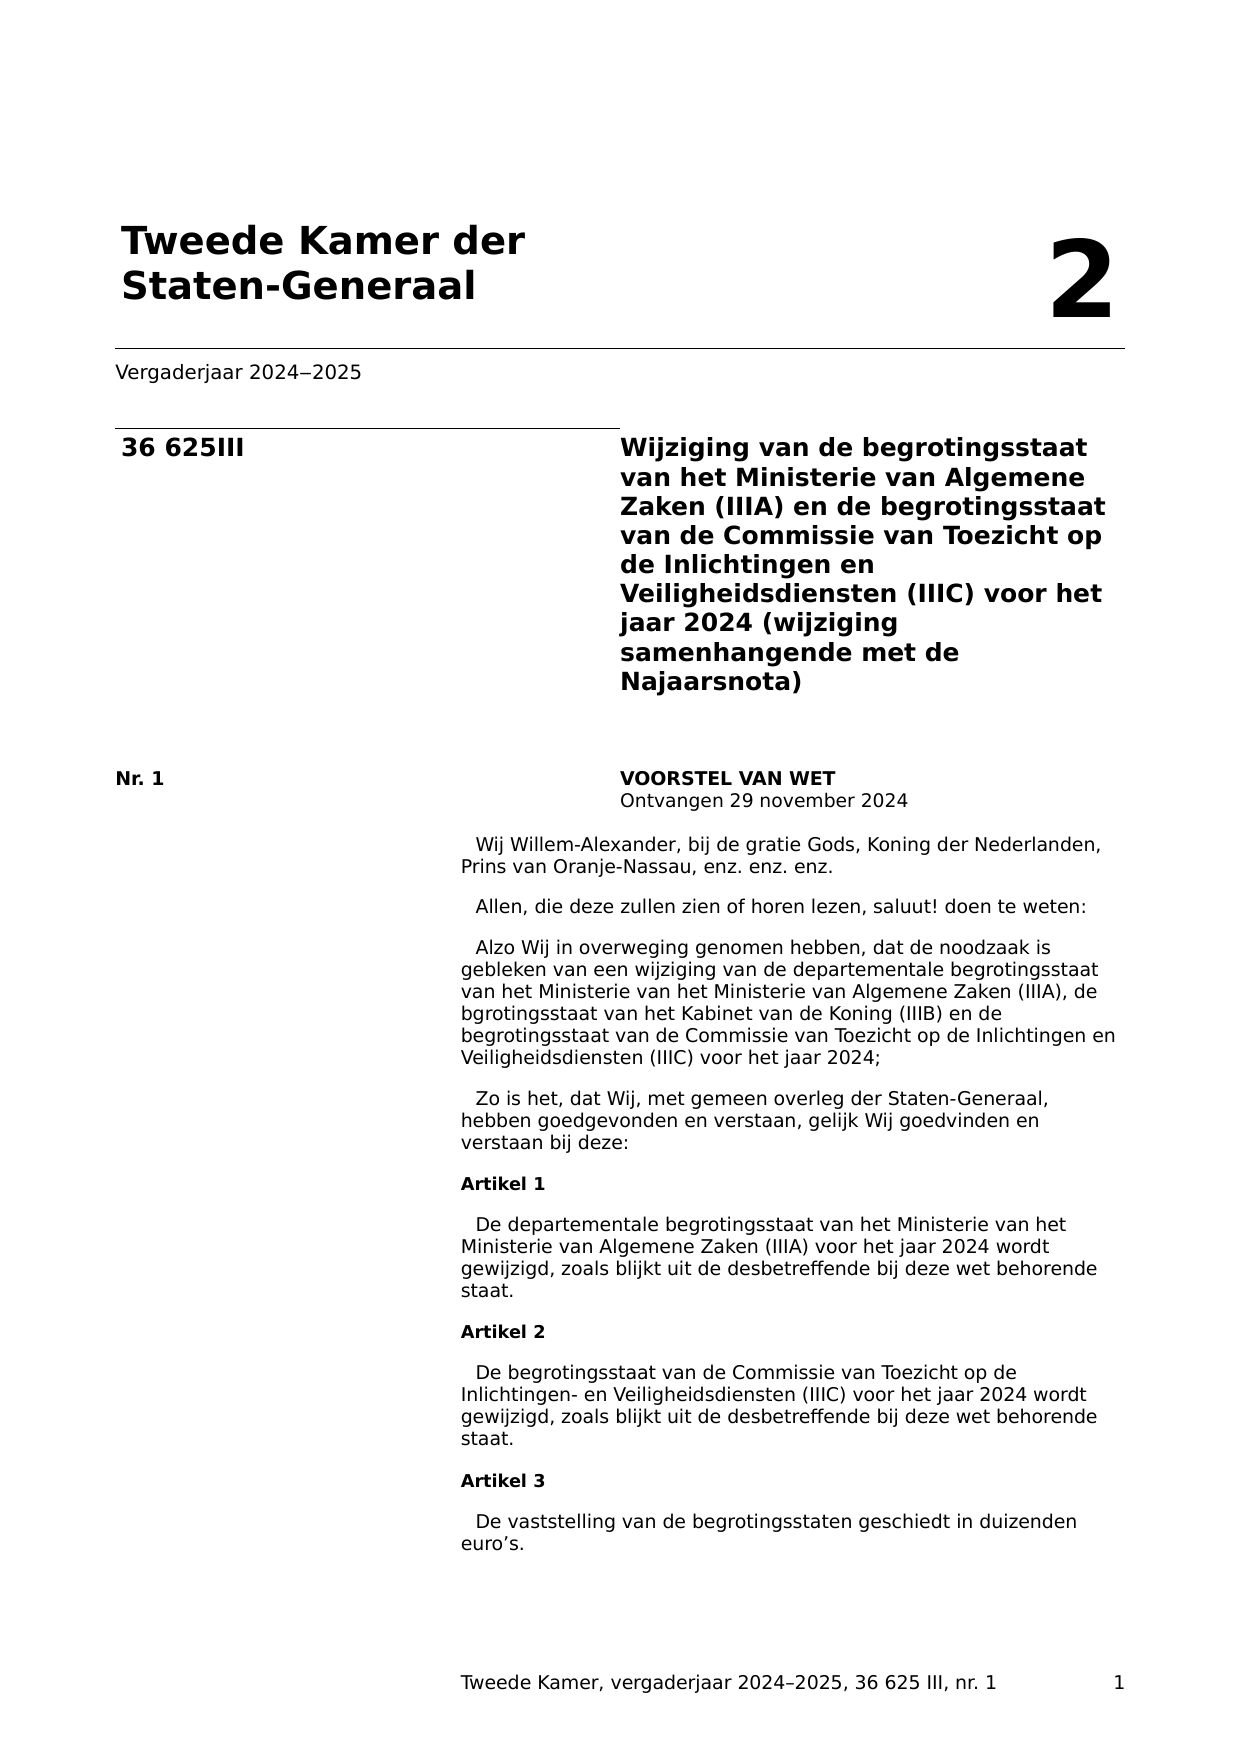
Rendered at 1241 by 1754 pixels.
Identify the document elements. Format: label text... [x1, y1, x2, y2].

text Alzo Wij in overweging genomen hebben, dat de noodzaak is gebleken van een wijziging van de departementale begrotingsstaat van het Ministerie van het Ministerie van Algemene Zaken (IIIA), de bgrotingsstaat van het Kabinet van de Koning (IIIB) en de begrotingsstaat van de Commissie van Toezicht op de Inlichtingen en Veiligheidsdiensten (IIIC) voor het jaar 2024; [461, 937, 1125, 1069]
title Artikel 3 [461, 1469, 1125, 1492]
text Zo is het, dat Wij, met gemeen overleg der Staten-Generaal, hebben goedgevonden en verstaan, gelijk Wij goedvinden en verstaan bij deze: [461, 1088, 1125, 1153]
text De vaststelling van de begrotingsstaten geschiedt in duizenden euro’s. [461, 1511, 1125, 1554]
text Wij Willem-Alexander, bij de gratie Gods, Koning der Nederlanden, Prins van Oranje-Nassau, enz. enz. enz. [461, 833, 1125, 877]
table_header Tweede Kamer der Staten-Generaal [115, 213, 620, 348]
table_header Nr. 1 [115, 768, 620, 833]
table_header 2 [620, 213, 1125, 348]
table_header Wijziging van de begrotingsstaat van het Ministerie van Algemene Zaken (IIIA) en de begrotingsstaat van de Commissie van Toezicht op de Inlichtingen en Veiligheidsdiensten (IIIC) voor het jaar 2024 (wijziging samenhangende met de Najaarsnota) [620, 428, 1125, 702]
table_header 36 625III [115, 429, 620, 702]
text De departementale begrotingsstaat van het Ministerie van het Ministerie van Algemene Zaken (IIIA) voor het jaar 2024 wordt gewijzigd, zoals blijkt uit de desbetreffende bij deze wet behorende staat. [461, 1214, 1125, 1302]
text De begrotingsstaat van de Commissie van Toezicht op de Inlichtingen- en Veiligheidsdiensten (IIIC) voor het jaar 2024 wordt gewijzigd, zoals blijkt uit de desbetreffende bij deze wet behorende staat. [461, 1362, 1125, 1450]
title Artikel 1 [461, 1172, 1125, 1195]
table_header Voorstel van Wet Ontvangen 29 november 2024 [620, 768, 1125, 833]
text Allen, die deze zullen zien of horen lezen, saluut! doen te weten: [461, 896, 1125, 918]
title Artikel 2 [461, 1321, 1125, 1343]
table_cell Vergaderjaar 2024‒2025 [115, 349, 1125, 384]
